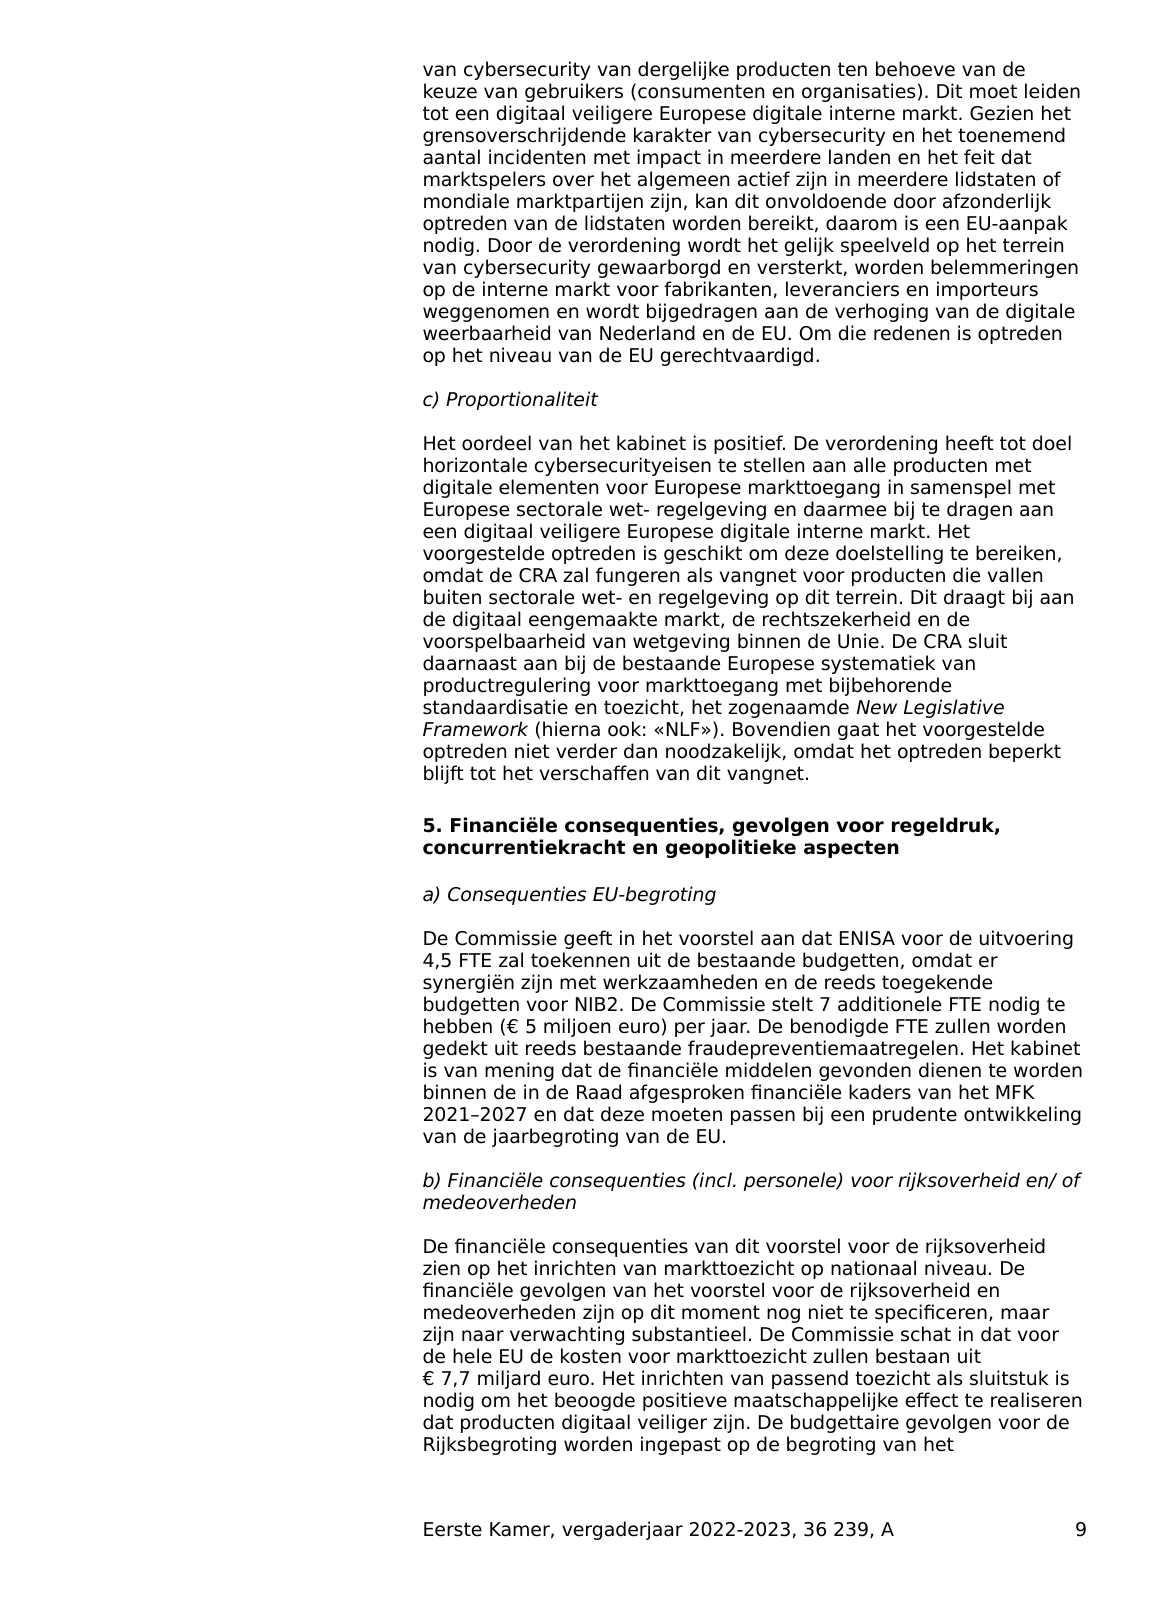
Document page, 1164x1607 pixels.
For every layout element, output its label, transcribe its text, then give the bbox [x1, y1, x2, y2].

text van cybersecurity van dergelijke producten ten behoeve van de keuze van gebruikers (consumenten en organisaties). Dit moet leiden tot een digitaal veiligere Europese digitale interne markt. Gezien het grensoverschrijdende karakter van cybersecurity en het toenemend aantal incidenten met impact in meerdere landen en het feit dat marktspelers over het algemeen actief zijn in meerdere lidstaten of mondiale marktpartijen zijn, kan dit onvoldoende door afzonderlijk optreden van de lidstaten worden bereikt, daarom is een EU-aanpak nodig. Door de verordening wordt het gelijk speelveld op het terrein van cybersecurity gewaarborgd en versterkt, worden belemmeringen op de interne markt voor fabrikanten, leveranciers en importeurs weggenomen en wordt bijgedragen aan de verhoging van de digitale weerbaarheid van Nederland en de EU. Om die redenen is optreden op het niveau van de EU gerechtvaardigd. [422, 59, 1087, 367]
subtitle 5. Financiële consequenties, gevolgen voor regeldruk, concurrentiekracht en geopolitieke aspecten [422, 815, 1087, 859]
text Het oordeel van het kabinet is positief. De verordening heeft tot doel horizontale cybersecurityeisen te stellen aan alle producten met digitale elementen voor Europese markttoegang in samenspel met Europese sectorale wet- regelgeving en daarmee bij te dragen aan een digitaal veiligere Europese digitale interne markt. Het voorgestelde optreden is geschikt om deze doelstelling te bereiken, omdat de CRA zal fungeren als vangnet voor producten die vallen buiten sectorale wet- en regelgeving op dit terrein. Dit draagt bij aan de digitaal eengemaakte markt, de rechtszekerheid en de voorspelbaarheid van wetgeving binnen de Unie. De CRA sluit daarnaast aan bij de bestaande Europese systematiek van productregulering voor markttoegang met bijbehorende standaardisatie en toezicht, het zogenaamde New Legislative Framework (hierna ook: «NLF»). Bovendien gaat het voorgestelde optreden niet verder dan noodzakelijk, omdat het optreden beperkt blijft tot het verschaffen van dit vangnet. [422, 433, 1087, 785]
subtitle b) Financiële consequenties (incl. personele) voor rijksoverheid en/ of medeoverheden [422, 1170, 1087, 1214]
text De Commissie geeft in het voorstel aan dat ENISA voor de uitvoering 4,5 FTE zal toekennen uit de bestaande budgetten, omdat er synergiën zijn met werkzaamheden en de reeds toegekende budgetten voor NIB2. De Commissie stelt 7 additionele FTE nodig te hebben (€ 5 miljoen euro) per jaar. De benodigde FTE zullen worden gedekt uit reeds bestaande fraudepreventiemaatregelen. Het kabinet is van mening dat de financiële middelen gevonden dienen te worden binnen de in de Raad afgesproken financiële kaders van het MFK 2021–2027 en dat deze moeten passen bij een prudente ontwikkeling van de jaarbegroting van de EU. [422, 928, 1087, 1148]
subtitle a) Consequenties EU-begroting [422, 884, 1087, 906]
subtitle c) Proportionaliteit [422, 389, 1087, 411]
text De financiële consequenties van dit voorstel voor de rijksoverheid zien op het inrichten van markttoezicht op nationaal niveau. De financiële gevolgen van het voorstel voor de rijksoverheid en medeoverheden zijn op dit moment nog niet te specificeren, maar zijn naar verwachting substantieel. De Commissie schat in dat voor de hele EU de kosten voor markttoezicht zullen bestaan uit € 7,7 miljard euro. Het inrichten van passend toezicht als sluitstuk is nodig om het beoogde positieve maatschappelijke effect te realiseren dat producten digitaal veiliger zijn. De budgettaire gevolgen voor de Rijksbegroting worden ingepast op de begroting van het [422, 1236, 1087, 1456]
